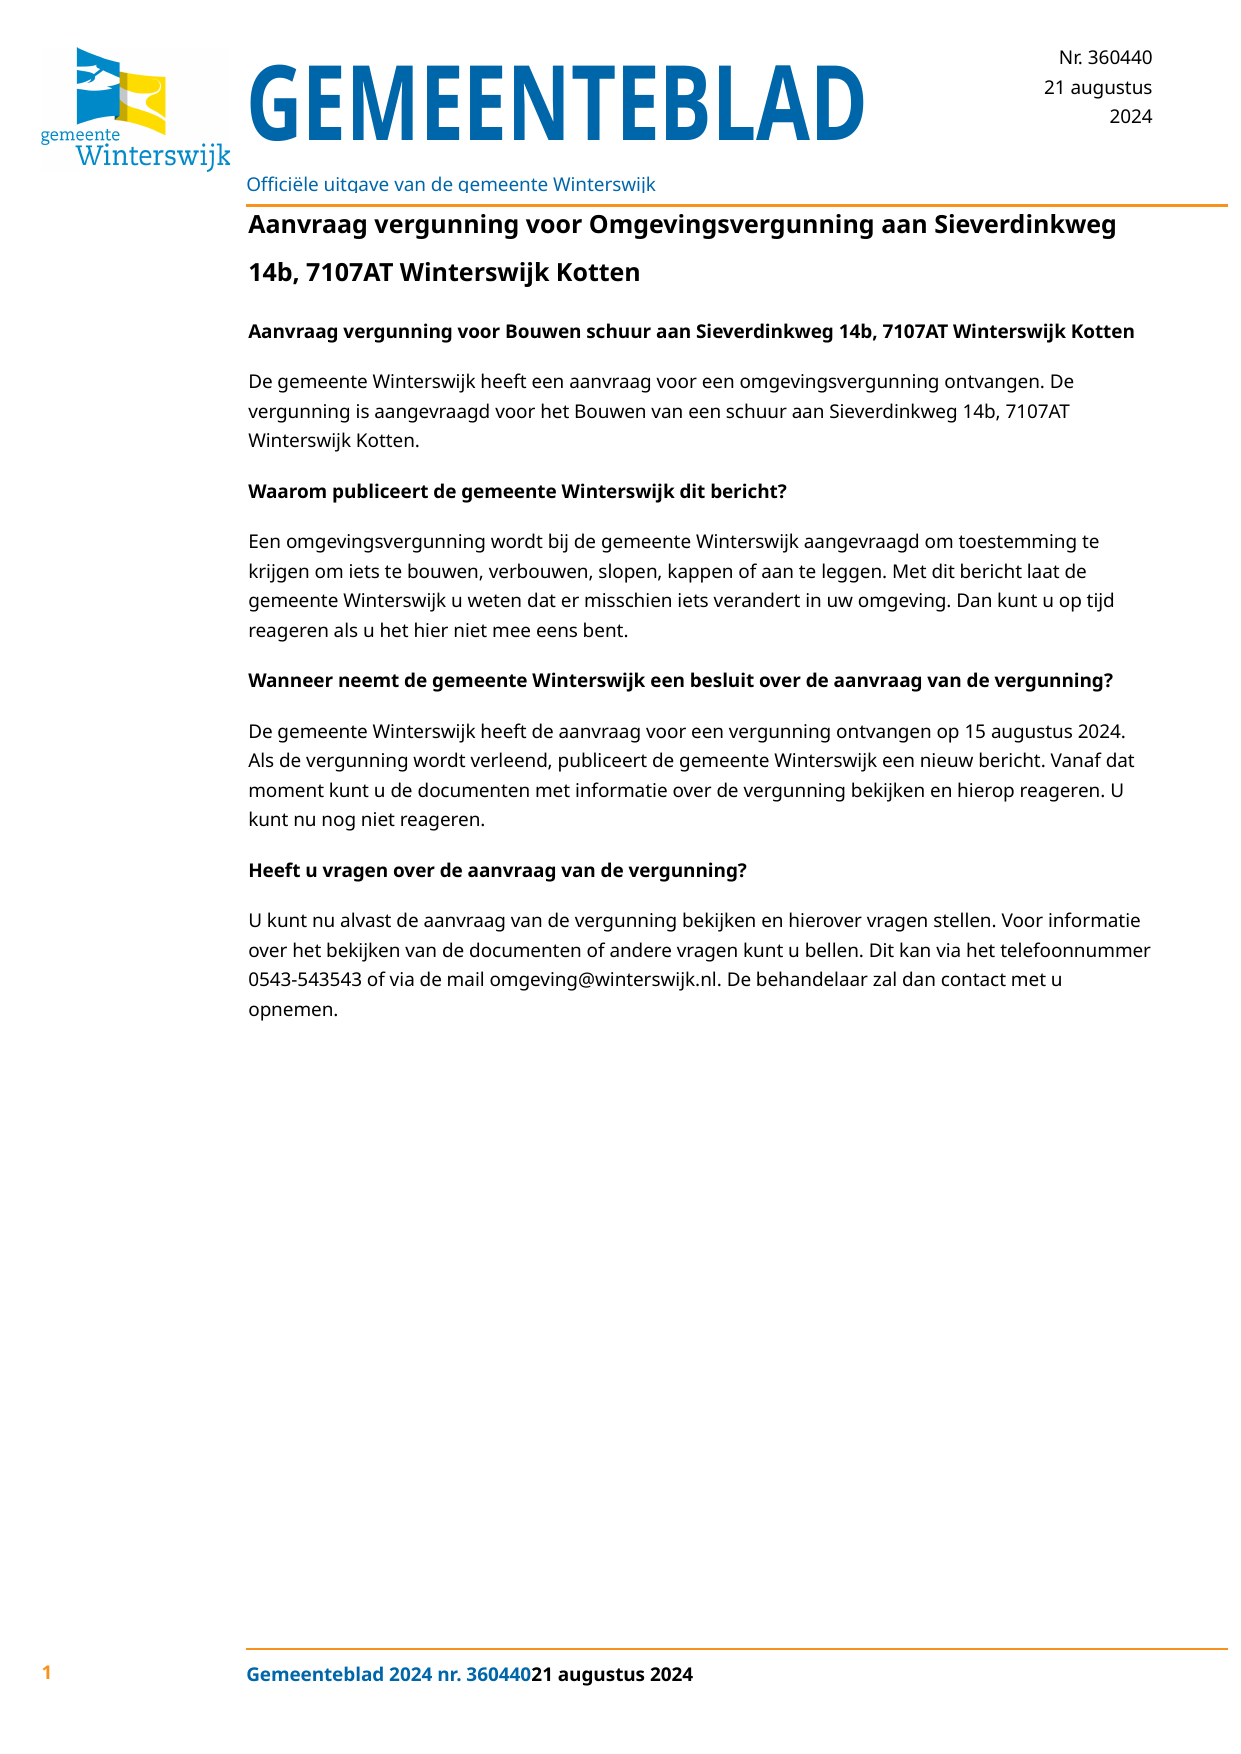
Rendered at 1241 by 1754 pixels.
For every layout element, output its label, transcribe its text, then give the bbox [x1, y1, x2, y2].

text Wanneer neemt de gemeente Winterswijk een besluit over de aanvraag van de vergunning? [248, 667, 1152, 693]
picture [41, 47, 231, 172]
text Waarom publiceert de gemeente Winterswijk dit bericht? [248, 478, 1152, 504]
text De gemeente Winterswijk heeft een aanvraag voor een omgevingsvergunning ontvangen. De vergunning is aangevraagd voor het Bouwen van een schuur aan Sieverdinkweg 14b, 7107AT Winterswijk Kotten. [248, 368, 1152, 453]
text Een omgevingsvergunning wordt bij de gemeente Winterswijk aangevraagd om toestemming te krijgen om iets te bouwen, verbouwen, slopen, kappen of aan te leggen. Met dit bericht laat de gemeente Winterswijk u weten dat er misschien iets verandert in uw omgeving. Dan kunt u op tijd reageren als u het hier niet mee eens bent. [248, 528, 1152, 643]
picture [225, 153, 231, 162]
text U kunt nu alvast de aanvraag van de vergunning bekijken en hierover vragen stellen. Voor informatie over het bekijken van de documenten of andere vragen kunt u bellen. Dit kan via het telefoonnummer 0543-543543 of via de mail omgeving@winterswijk.nl. De behandelaar zal dan contact met u opnemen. [248, 907, 1152, 1022]
text Heeft u vragen over de aanvraag van de vergunning? [248, 857, 1152, 883]
text Aanvraag vergunning voor Bouwen schuur aan Sieverdinkweg 14b, 7107AT Winterswijk Kotten [248, 318, 1152, 344]
text De gemeente Winterswijk heeft de aanvraag voor een vergunning ontvangen op 15 augustus 2024. Als de vergunning wordt verleend, publiceert de gemeente Winterswijk een nieuw bericht. Vanaf dat moment kunt u de documenten met informatie over de vergunning bekijken en hierop reageren. U kunt nu nog niet reageren. [248, 718, 1152, 832]
text Aanvraag vergunning voor Omgevingsvergunning aan Sieverdinkweg 14b, 7107AT Winterswijk Kotten [248, 207, 1152, 288]
